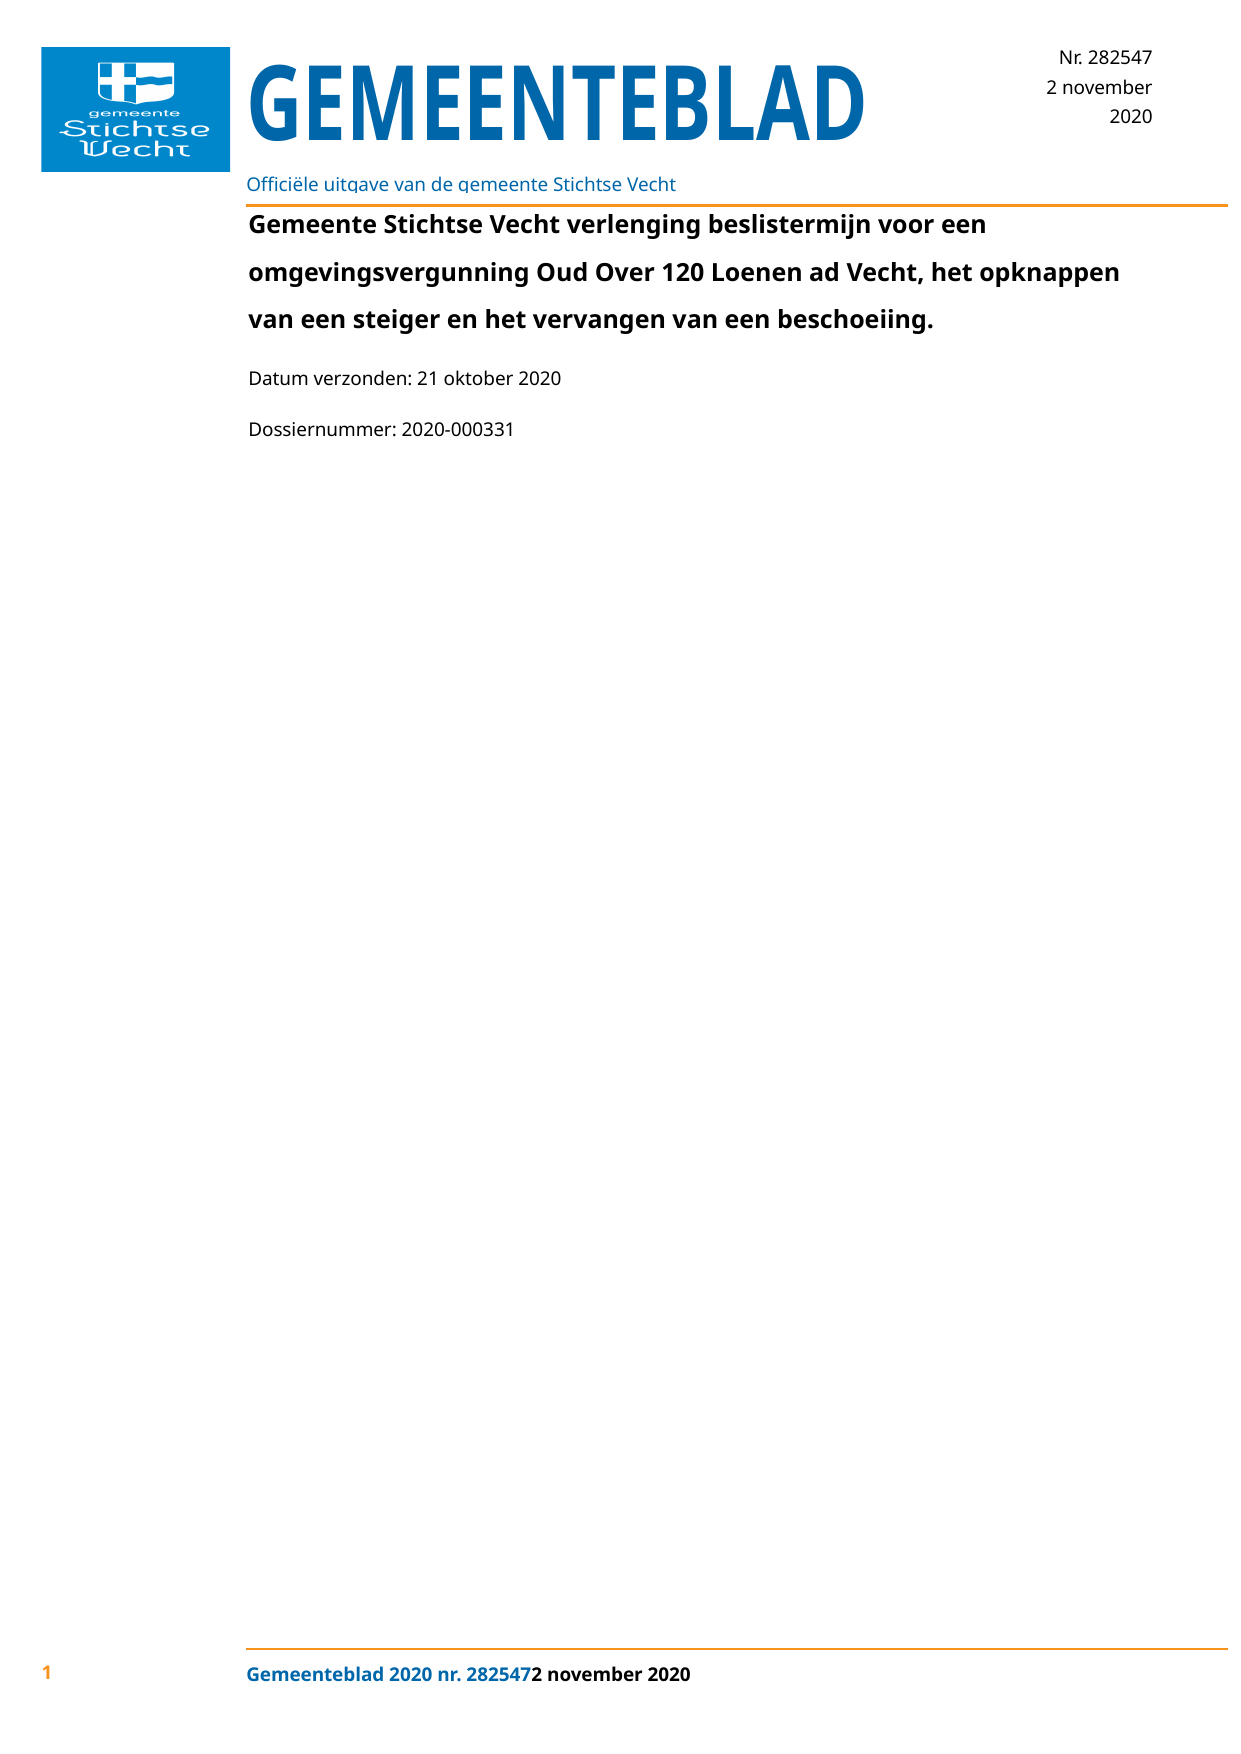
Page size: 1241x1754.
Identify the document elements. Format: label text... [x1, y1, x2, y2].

text Gemeente Stichtse Vecht verlenging beslistermijn voor een omgevingsvergunning Oud Over 120 Loenen ad Vecht, het opknappen van een steiger en het vervangen van een beschoeiing. [248, 207, 1152, 336]
picture [137, 63, 174, 103]
picture [99, 63, 135, 101]
text Datum verzonden: 21 oktober 2020 [248, 366, 1152, 391]
text Dossiernummer: 2020-000331 [248, 416, 1152, 442]
